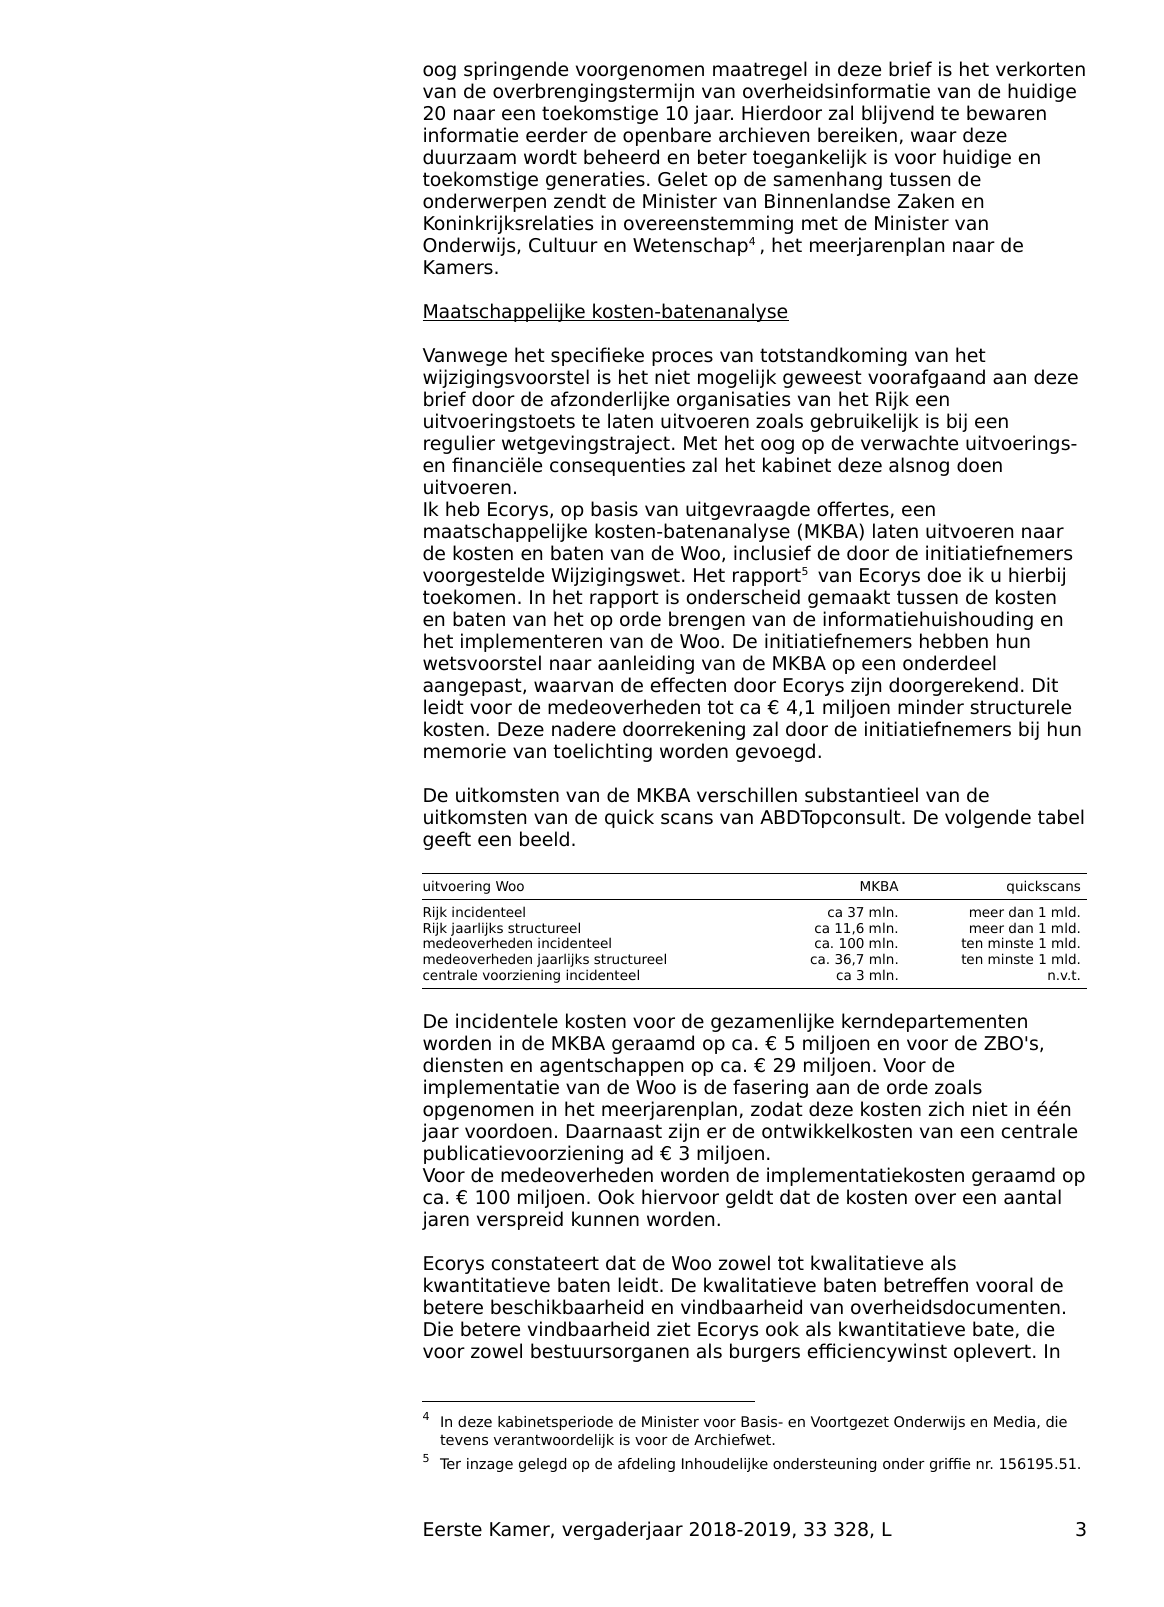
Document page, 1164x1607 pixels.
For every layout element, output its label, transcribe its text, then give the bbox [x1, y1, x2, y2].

table_cell n.v.t. [904, 968, 1087, 988]
table_header uitvoering Woo [422, 874, 748, 899]
text In deze kabinetsperiode de Minister voor Basis- en Voortgezet Onderwijs en Media, die tevens verantwoordelijk is voor de Archiefwet. [422, 1410, 1087, 1449]
text De uitkomsten van de MKBA verschillen substantieel van de uitkomsten van de quick scans van ABDTopconsult. De volgende tabel geeft een beeld. [422, 785, 1087, 851]
table_cell ca. 100 mln. [748, 936, 904, 952]
table_cell ca. 36,7 mln. [748, 952, 904, 968]
text Ik heb Ecorys, op basis van uitgevraagde offertes, een maatschappelijke kosten-batenanalyse (MKBA) laten uitvoeren naar de kosten en baten van de Woo, inclusief de door de initiatiefnemers voorgestelde Wijzigingswet. Het rapport van Ecorys doe ik u hierbij toekomen. In het rapport is onderscheid gemaakt tussen de kosten en baten van het op orde brengen van de informatiehuishouding en het implementeren van de Woo. De initiatiefnemers hebben hun wetsvoorstel naar aanleiding van de MKBA op een onderdeel aangepast, waarvan de effecten door Ecorys zijn doorgerekend. Dit leidt voor de medeoverheden tot ca € 4,1 miljoen minder structurele kosten. Deze nadere doorrekening zal door de initiatiefnemers bij hun memorie van toelichting worden gevoegd. [422, 499, 1087, 763]
table_cell medeoverheden jaarlijks structureel [422, 952, 748, 968]
text Vanwege het specifieke proces van totstandkoming van het wijzigingsvoorstel is het niet mogelijk geweest voorafgaand aan deze brief door de afzonderlijke organisaties van het Rijk een uitvoeringstoets te laten uitvoeren zoals gebruikelijk is bij een regulier wetgevingstraject. Met het oog op de verwachte uitvoerings- en financiële consequenties zal het kabinet deze alsnog doen uitvoeren. [422, 345, 1087, 499]
table_cell ca 3 mln. [748, 968, 904, 988]
table_cell ten minste 1 mld. [904, 952, 1087, 968]
text oog springende voorgenomen maatregel in deze brief is het verkorten van de overbrengingstermijn van overheidsinformatie van de huidige 20 naar een toekomstige 10 jaar. Hierdoor zal blijvend te bewaren informatie eerder de openbare archieven bereiken, waar deze duurzaam wordt beheerd en beter toegankelijk is voor huidige en toekomstige generaties. Gelet op de samenhang tussen de onderwerpen zendt de Minister van Binnenlandse Zaken en Koninkrijksrelaties in overeenstemming met de Minister van Onderwijs, Cultuur en Wetenschap, het meerjarenplan naar de Kamers. [422, 59, 1087, 279]
table_cell Rijk jaarlijks structureel [422, 920, 748, 936]
table_cell meer dan 1 mld. [904, 900, 1087, 920]
table_cell medeoverheden incidenteel [422, 936, 748, 952]
subtitle Maatschappelijke kosten-batenanalyse [422, 301, 1087, 323]
table_cell Rijk incidenteel [422, 900, 748, 920]
text Voor de medeoverheden worden de implementatiekosten geraamd op ca. € 100 miljoen. Ook hiervoor geldt dat de kosten over een aantal jaren verspreid kunnen worden. [422, 1165, 1087, 1231]
table_cell ten minste 1 mld. [904, 936, 1087, 952]
text Ter inzage gelegd op de afdeling Inhoudelijke ondersteuning onder griffie nr. 156195.51. [422, 1452, 1087, 1474]
table_cell centrale voorziening incidenteel [422, 968, 748, 988]
text De incidentele kosten voor de gezamenlijke kerndepartementen worden in de MKBA geraamd op ca. € 5 miljoen en voor de ZBO's, diensten en agentschappen op ca. € 29 miljoen. Voor de implementatie van de Woo is de fasering aan de orde zoals opgenomen in het meerjarenplan, zodat deze kosten zich niet in één jaar voordoen. Daarnaast zijn er de ontwikkelkosten van een centrale publicatievoorziening ad € 3 miljoen. [422, 1011, 1087, 1165]
table_cell ca 11,6 mln. [748, 920, 904, 936]
text Ecorys constateert dat de Woo zowel tot kwalitatieve als kwantitatieve baten leidt. De kwalitatieve baten betreffen vooral de betere beschikbaarheid en vindbaarheid van overheidsdocumenten. Die betere vindbaarheid ziet Ecorys ook als kwantitatieve bate, die voor zowel bestuursorganen als burgers efficiencywinst oplevert. In [422, 1253, 1087, 1363]
table_header quickscans [904, 874, 1087, 899]
table_cell ca 37 mln. [748, 900, 904, 920]
table_header MKBA [748, 874, 904, 899]
table_cell meer dan 1 mld. [904, 920, 1087, 936]
